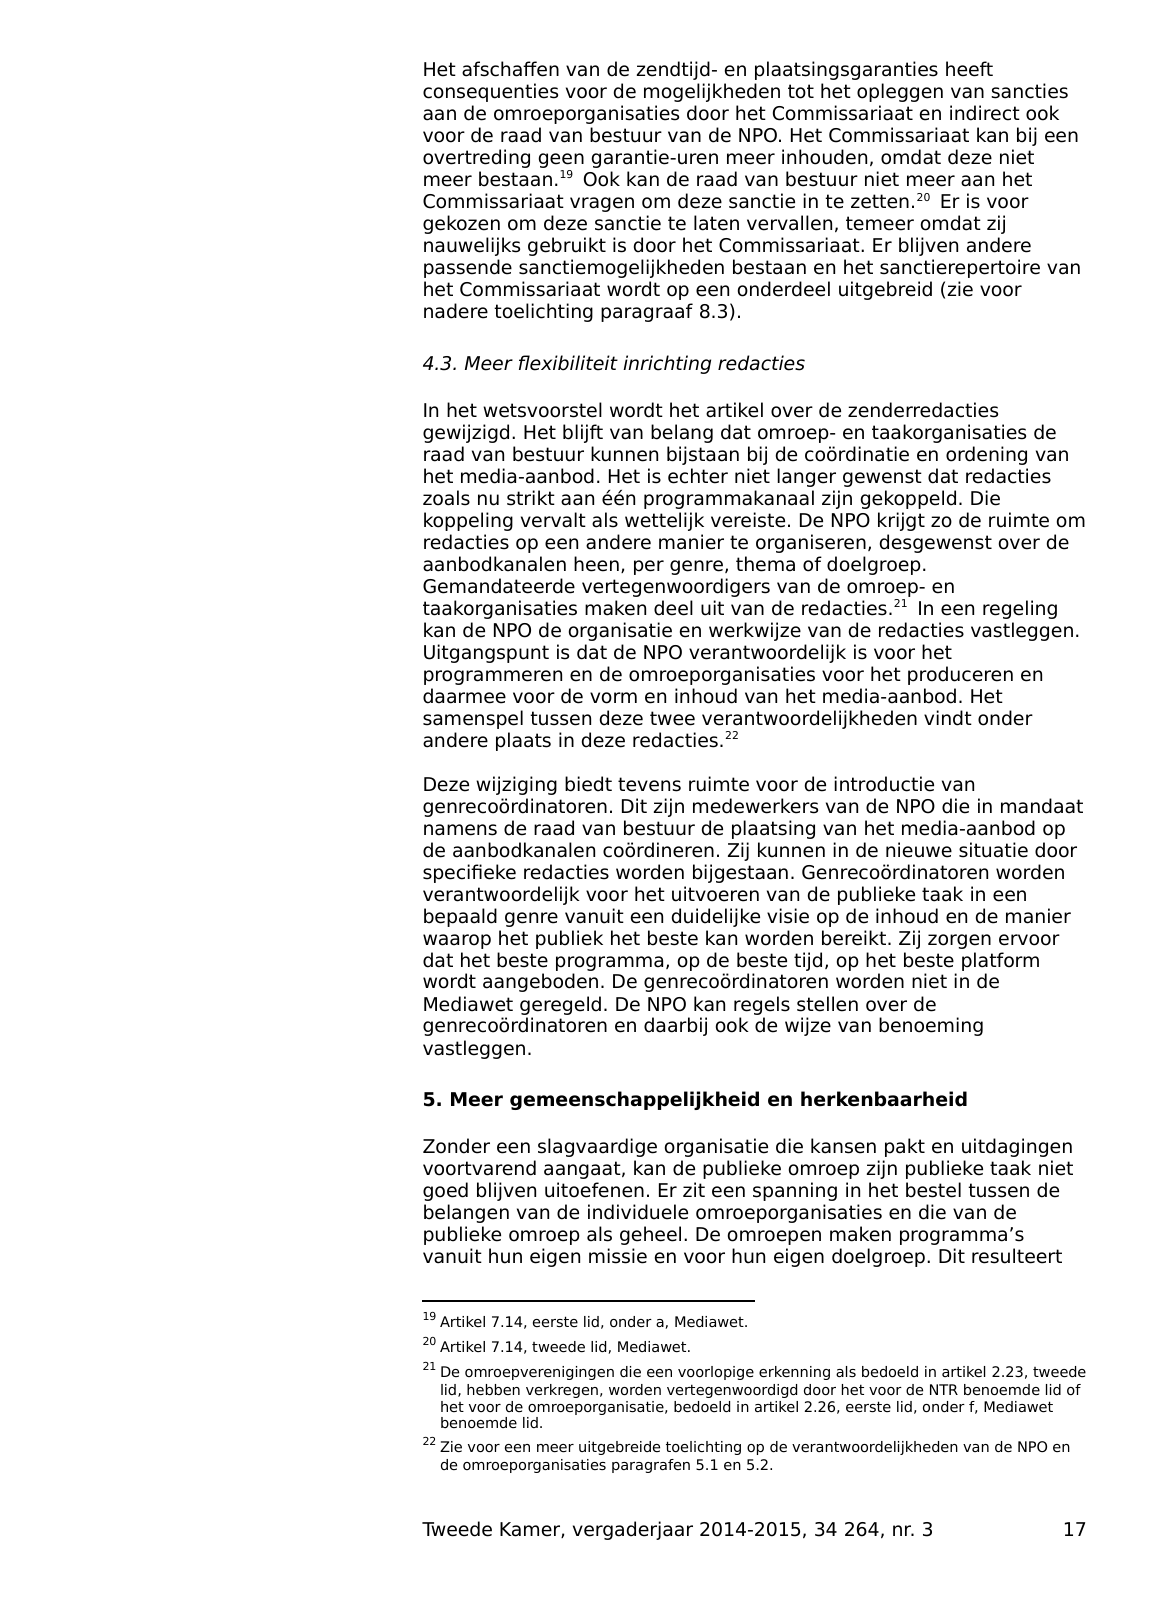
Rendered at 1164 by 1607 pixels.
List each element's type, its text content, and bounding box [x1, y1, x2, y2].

text Zie voor een meer uitgebreide toelichting op de verantwoordelijkheden van de NPO en de omroeporganisaties paragrafen 5.1 en 5.2. [422, 1435, 1087, 1474]
text Deze wijziging biedt tevens ruimte voor de introductie van genrecoördinatoren. Dit zijn medewerkers van de NPO die in mandaat namens de raad van bestuur de plaatsing van het media-aanbod op de aanbodkanalen coördineren. Zij kunnen in de nieuwe situatie door specifieke redacties worden bijgestaan. Genrecoördinatoren worden verantwoordelijk voor het uitvoeren van de publieke taak in een bepaald genre vanuit een duidelijke visie op de inhoud en de manier waarop het publiek het beste kan worden bereikt. Zij zorgen ervoor dat het beste programma, op de beste tijd, op het beste platform wordt aangeboden. De genrecoördinatoren worden niet in de Mediawet geregeld. De NPO kan regels stellen over de genrecoördinatoren en daarbij ook de wijze van benoeming vastleggen. [422, 774, 1087, 1059]
text De omroepverenigingen die een voorlopige erkenning als bedoeld in artikel 2.23, tweede lid, hebben verkregen, worden vertegenwoordigd door het voor de NTR benoemde lid of het voor de omroeporganisatie, bedoeld in artikel 2.26, eerste lid, onder f, Mediawet benoemde lid. [422, 1360, 1087, 1432]
text Artikel 7.14, tweede lid, Mediawet. [422, 1335, 1087, 1357]
subtitle 5. Meer gemeenschappelijkheid en herkenbaarheid [422, 1089, 1087, 1111]
text In het wetsvoorstel wordt het artikel over de zenderredacties gewijzigd. Het blijft van belang dat omroep- en taakorganisaties de raad van bestuur kunnen bijstaan bij de coördinatie en ordening van het media-aanbod. Het is echter niet langer gewenst dat redacties zoals nu strikt aan één programmakanaal zijn gekoppeld. Die koppeling vervalt als wettelijk vereiste. De NPO krijgt zo de ruimte om redacties op een andere manier te organiseren, desgewenst over de aanbodkanalen heen, per genre, thema of doelgroep. Gemandateerde vertegenwoordigers van de omroep- en taakorganisaties maken deel uit van de redacties. In een regeling kan de NPO de organisatie en werkwijze van de redacties vastleggen. Uitgangspunt is dat de NPO verantwoordelijk is voor het programmeren en de omroeporganisaties voor het produceren en daarmee voor de vorm en inhoud van het media-aanbod. Het samenspel tussen deze twee verantwoordelijkheden vindt onder andere plaats in deze redacties. [422, 400, 1087, 751]
text Artikel 7.14, eerste lid, onder a, Mediawet. [422, 1310, 1087, 1332]
text Zonder een slagvaardige organisatie die kansen pakt en uitdagingen voortvarend aangaat, kan de publieke omroep zijn publieke taak niet goed blijven uitoefenen. Er zit een spanning in het bestel tussen de belangen van de individuele omroeporganisaties en die van de publieke omroep als geheel. De omroepen maken programma’s vanuit hun eigen missie en voor hun eigen doelgroep. Dit resulteert [422, 1136, 1087, 1268]
text Het afschaffen van de zendtijd- en plaatsingsgaranties heeft consequenties voor de mogelijkheden tot het opleggen van sancties aan de omroeporganisaties door het Commissariaat en indirect ook voor de raad van bestuur van de NPO. Het Commissariaat kan bij een overtreding geen garantie-uren meer inhouden, omdat deze niet meer bestaan. Ook kan de raad van bestuur niet meer aan het Commissariaat vragen om deze sanctie in te zetten. Er is voor gekozen om deze sanctie te laten vervallen, temeer omdat zij nauwelijks gebruikt is door het Commissariaat. Er blijven andere passende sanctiemogelijkheden bestaan en het sanctierepertoire van het Commissariaat wordt op een onderdeel uitgebreid (zie voor nadere toelichting paragraaf 8.3). [422, 59, 1087, 323]
subtitle 4.3. Meer flexibiliteit inrichting redacties [422, 353, 1087, 375]
